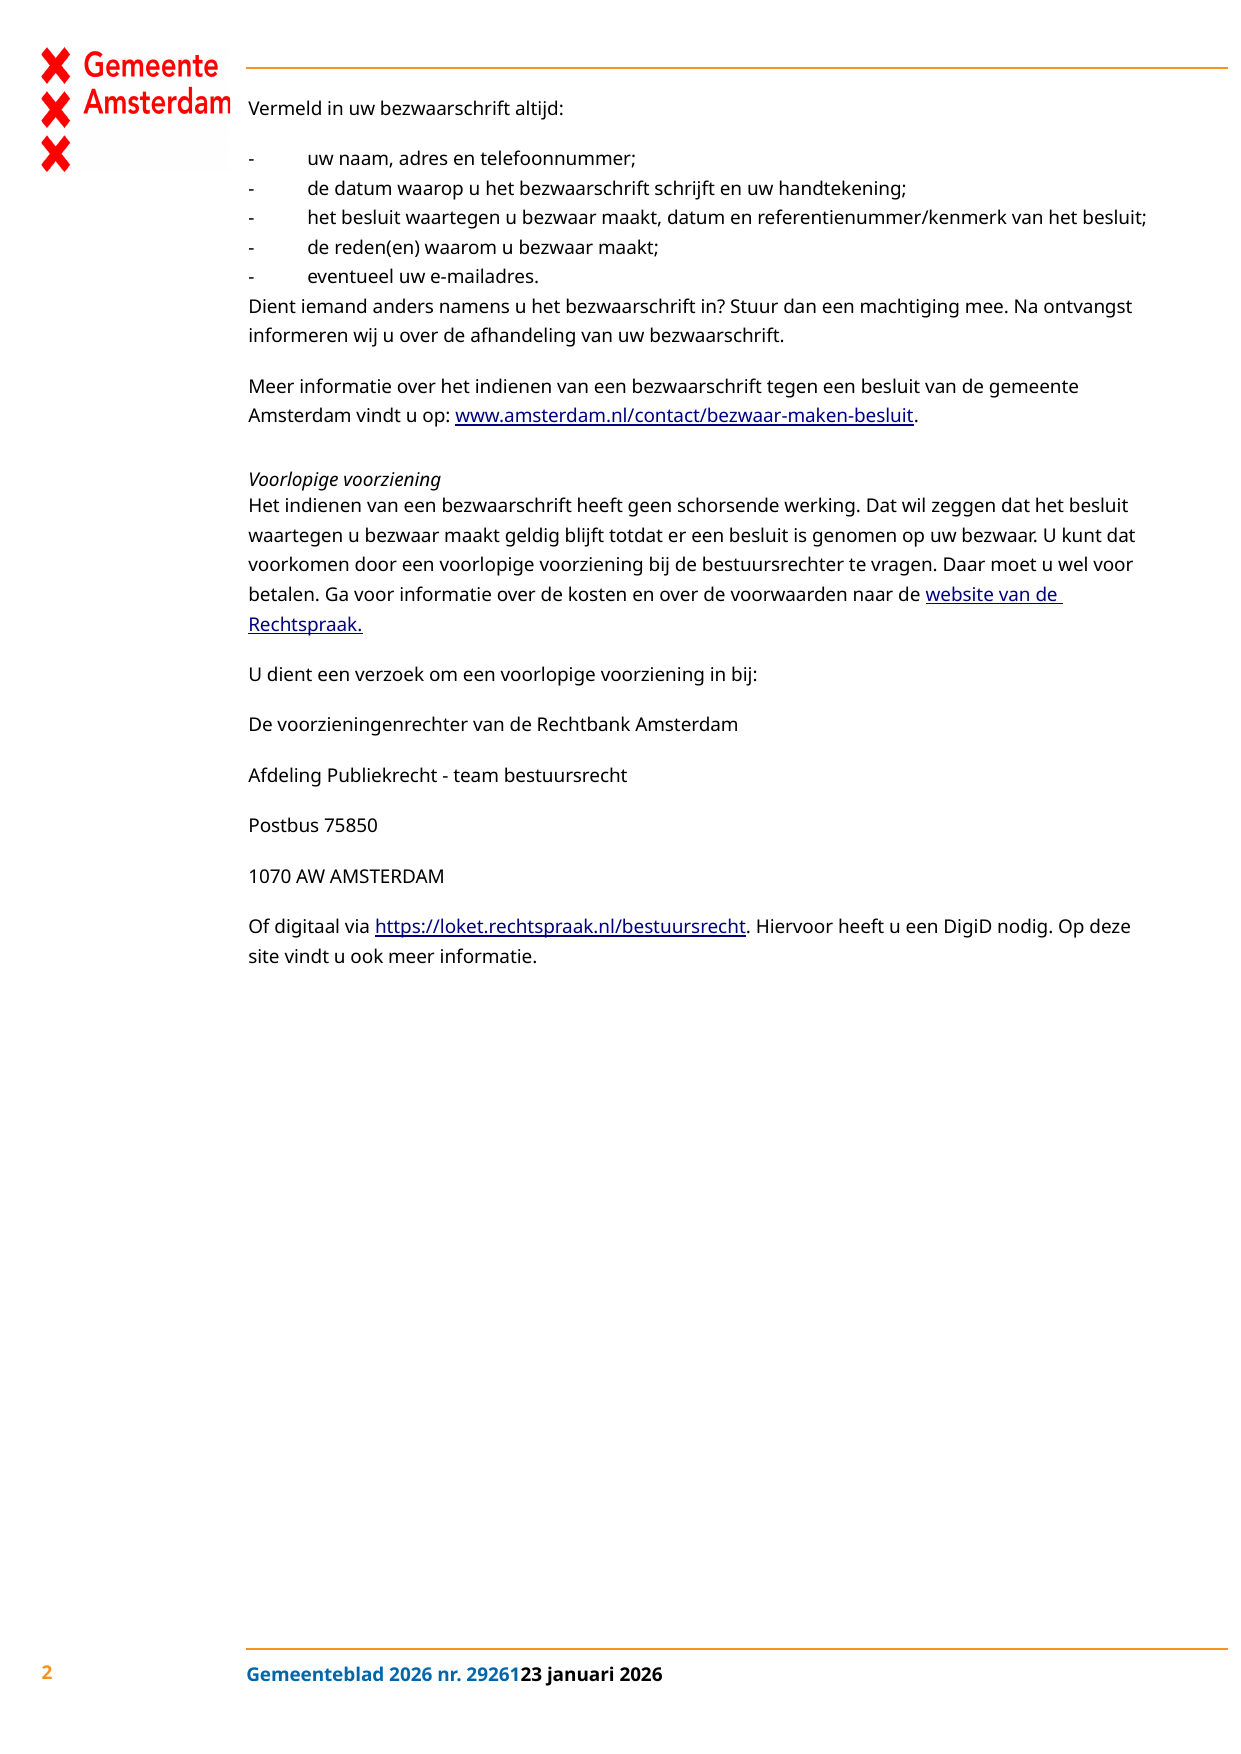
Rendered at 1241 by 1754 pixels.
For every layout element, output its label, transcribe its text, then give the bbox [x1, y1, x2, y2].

text De voorzieningenrechter van de Rechtbank Amsterdam [248, 712, 1152, 737]
picture [41, 47, 231, 172]
text Vermeld in uw bezwaarschrift altijd: [248, 95, 1152, 121]
text Dient iemand anders namens u het bezwaarschrift in? Stuur dan een machtiging mee. Na ontvangst informeren wij u over de afhandeling van uw bezwaarschrift. [248, 293, 1152, 348]
text Meer informatie over het indienen van een bezwaarschrift tegen een besluit van de gemeente Amsterdam vindt u op: www.amsterdam.nl/contact/bezwaar-maken-besluit. [248, 373, 1152, 428]
text Het indienen van een bezwaarschrift heeft geen schorsende werking. Dat wil zeggen dat het besluit waartegen u bezwaar maakt geldig blijft totdat er een besluit is genomen op uw bezwaar. U kunt dat voorkomen door een voorlopige voorziening bij de bestuursrechter te vragen. Daar moet u wel voor betalen. Ga voor informatie over de kosten en over de voorwaarden naar de website van de Rechtspraak. [248, 492, 1152, 636]
text Of digitaal via https://loket.rechtspraak.nl/bestuursrecht. Hiervoor heeft u een DigiD nodig. Op deze site vindt u ook meer informatie. [248, 913, 1152, 968]
text Postbus 75850 [248, 812, 1152, 838]
text 1070 AW AMSTERDAM [248, 863, 1152, 888]
text Voorlopige voorziening [248, 467, 1152, 492]
list het besluit waartegen u bezwaar maakt, datum en referentienummer/kenmerk van het besluit; [248, 204, 1152, 230]
text Afdeling Publiekrecht - team bestuursrecht [248, 762, 1152, 788]
list eventueel uw e-mailadres. [248, 263, 1152, 289]
list uw naam, adres en telefoonnummer; [248, 145, 1152, 171]
list de reden(en) waarom u bezwaar maakt; [248, 234, 1152, 260]
text U dient een verzoek om een voorlopige voorziening in bij: [248, 661, 1152, 687]
list de datum waarop u het bezwaarschrift schrijft en uw handtekening; [248, 175, 1152, 201]
